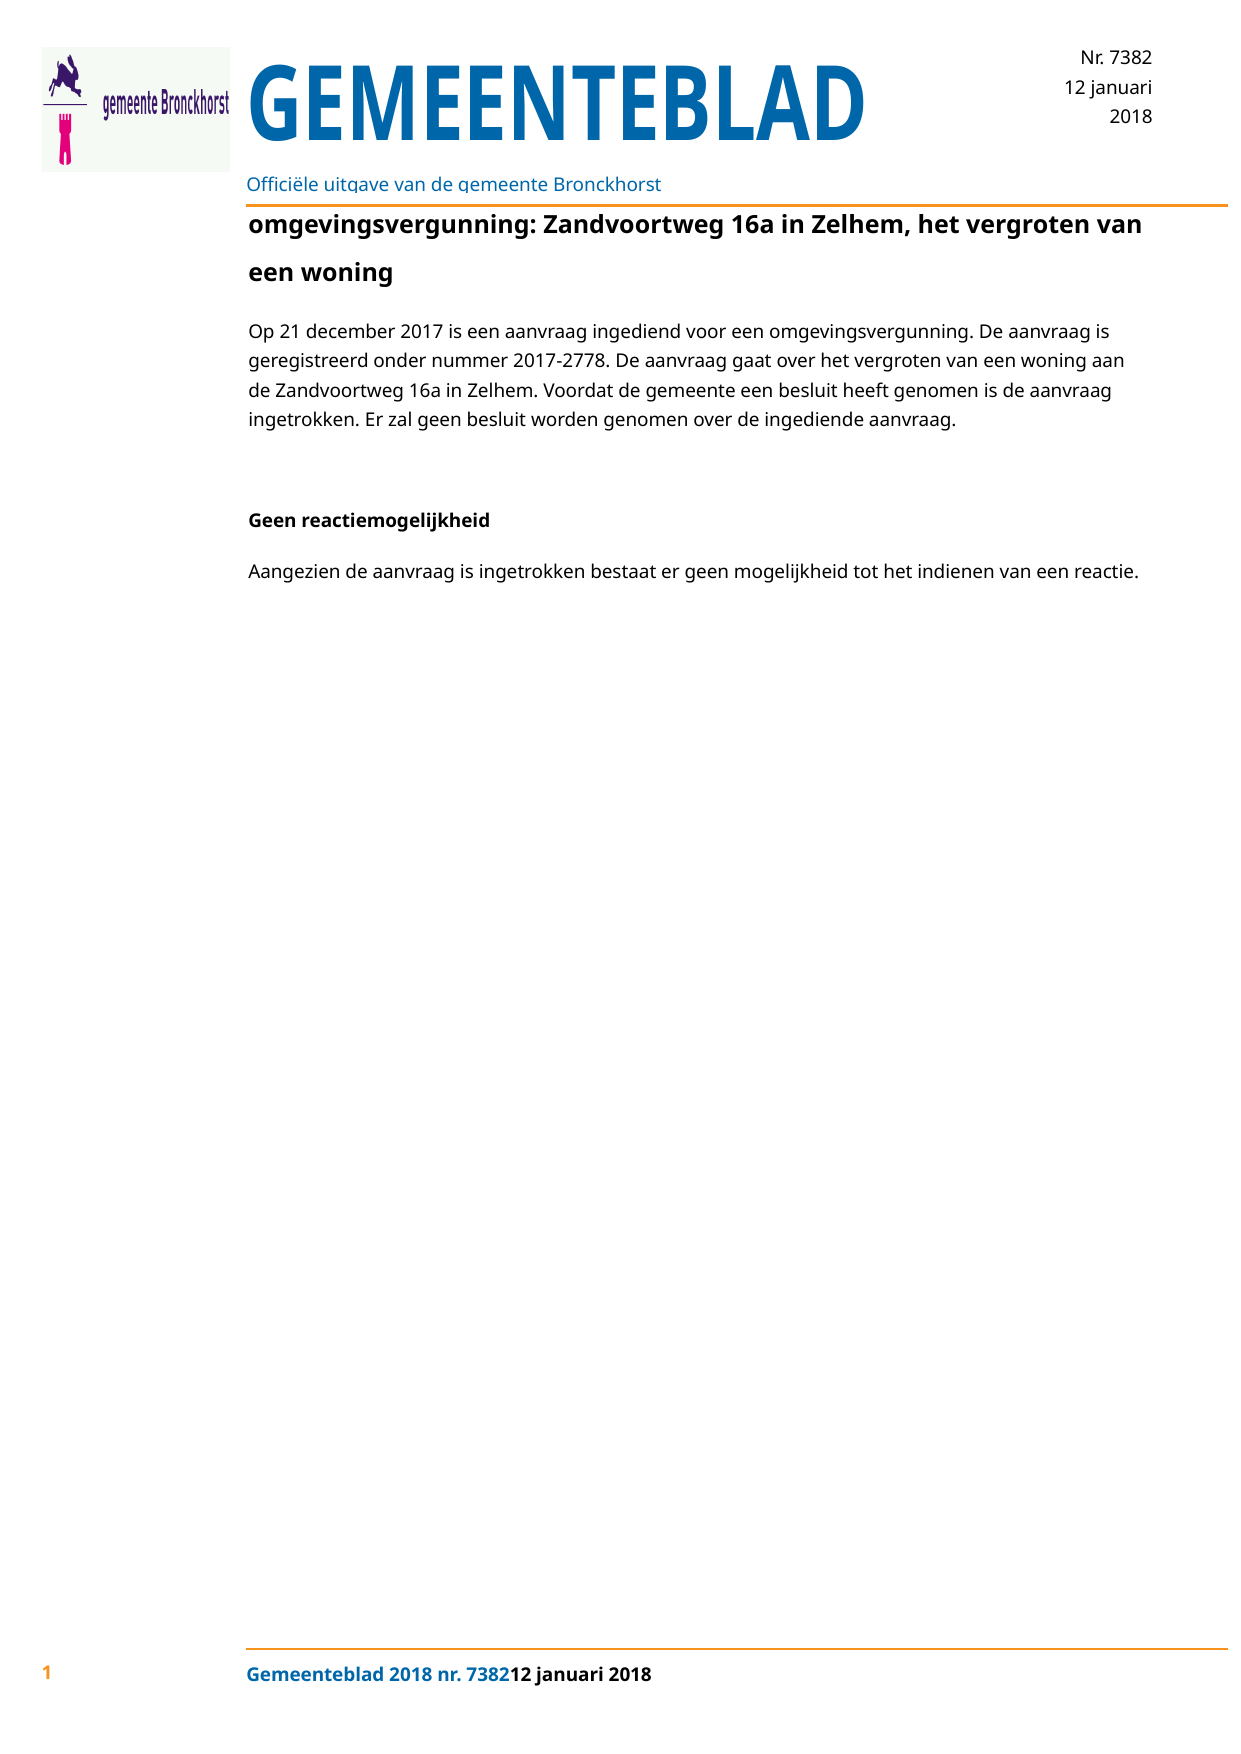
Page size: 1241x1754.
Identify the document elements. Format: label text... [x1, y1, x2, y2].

text Op 21 december 2017 is een aanvraag ingediend voor een omgevingsvergunning. De aanvraag is geregistreerd onder nummer 2017-2778. De aanvraag gaat over het vergroten van een woning aan de Zandvoortweg 16a in Zelhem. Voordat de gemeente een besluit heeft genomen is de aanvraag ingetrokken. Er zal geen besluit worden genomen over de ingediende aanvraag. [248, 318, 1152, 432]
text Geen reactiemogelijkheid [248, 507, 1152, 533]
text omgevingsvergunning: Zandvoortweg 16a in Zelhem, het vergroten van een woning [248, 207, 1152, 288]
picture [41, 47, 231, 172]
text Aangezien de aanvraag is ingetrokken bestaat er geen mogelijkheid tot het indienen van een reactie. [248, 558, 1152, 584]
